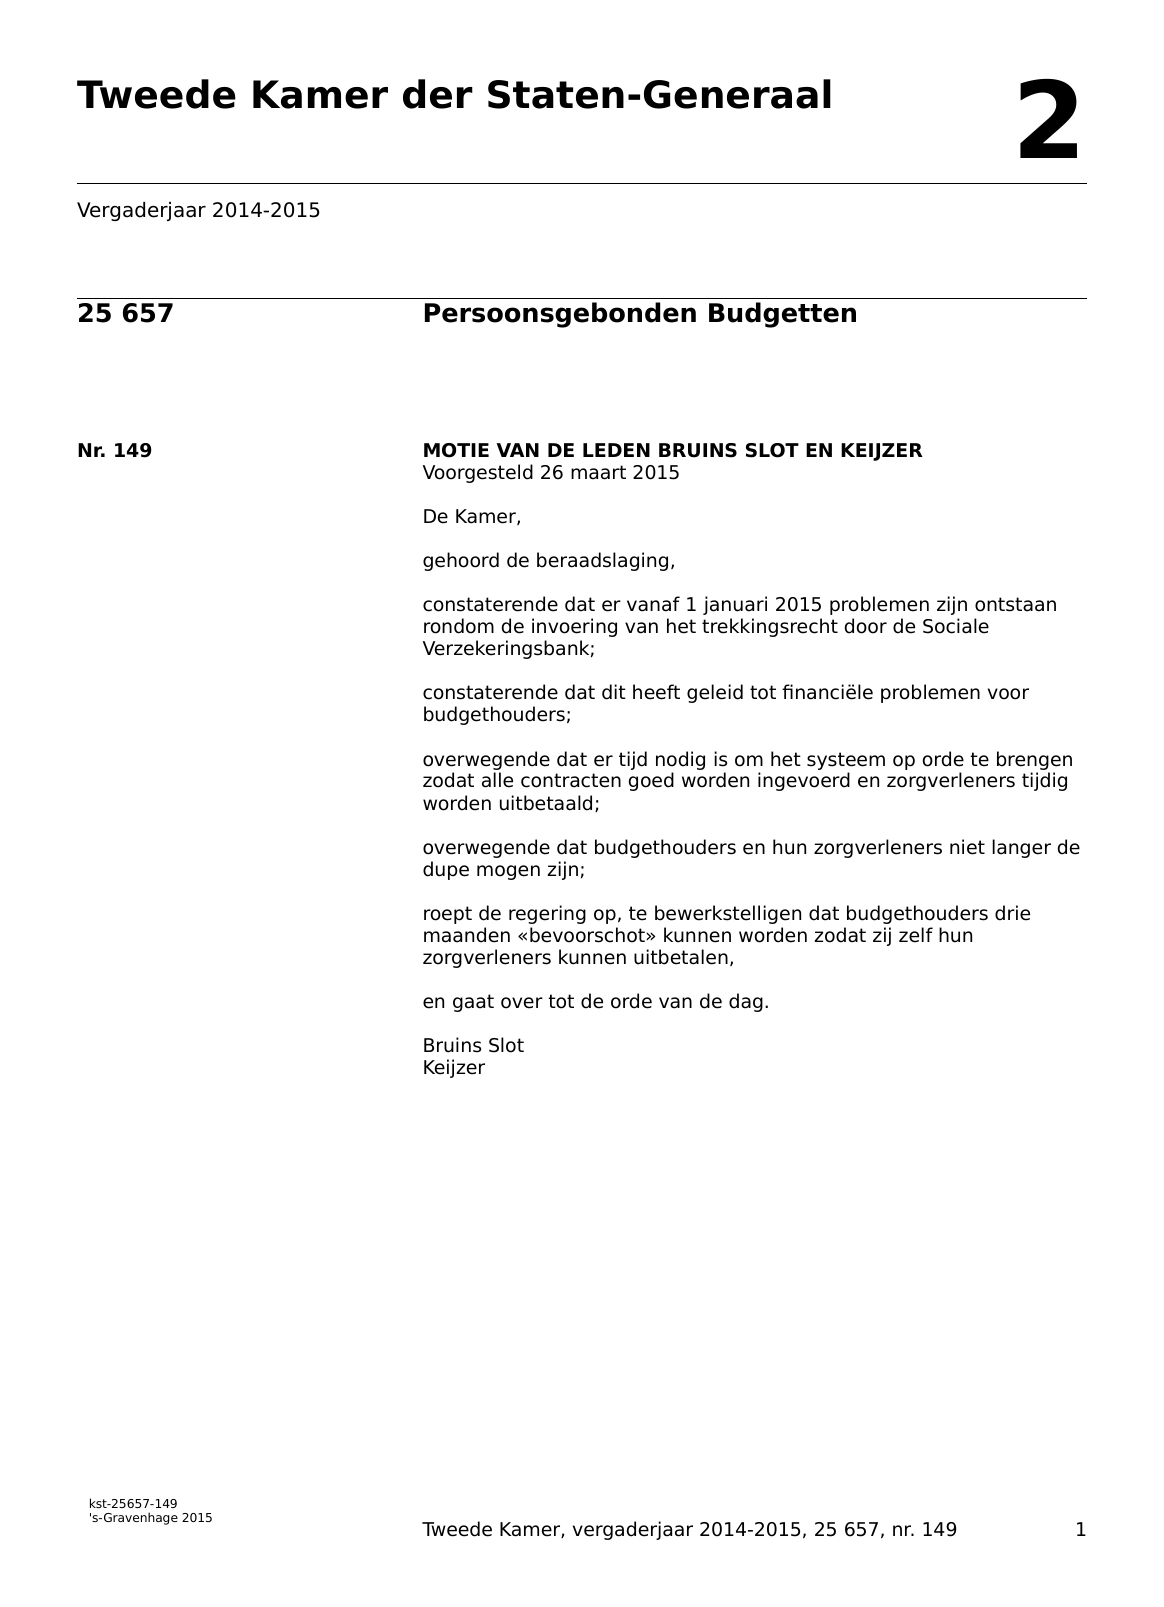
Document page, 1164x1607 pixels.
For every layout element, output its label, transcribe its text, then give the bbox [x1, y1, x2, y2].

text en gaat over tot de orde van de dag. [422, 991, 1087, 1013]
text roept de regering op, te bewerkstelligen dat budgethouders drie maanden «bevoorschot» kunnen worden zodat zij zelf hun zorgverleners kunnen uitbetalen, [422, 903, 1087, 969]
table_cell Vergaderjaar 2014-2015 [77, 184, 1087, 298]
text Voorgesteld 26 maart 2015 [422, 462, 1087, 484]
text overwegende dat budgethouders en hun zorgverleners niet langer de dupe mogen zijn; [422, 837, 1087, 881]
table_header 2 [886, 59, 1087, 183]
text 's-Gravenhage 2015 [88, 1511, 323, 1525]
text De Kamer, [422, 506, 1087, 528]
text constaterende dat er vanaf 1 januari 2015 problemen zijn ontstaan rondom de invoering van het trekkingsrecht door de Sociale Verzekeringsbank; [422, 594, 1087, 660]
text kst-25657-149 [88, 1497, 323, 1511]
text Keijzer [422, 1057, 1087, 1079]
text overwegende dat er tijd nodig is om het systeem op orde te brengen zodat alle contracten goed worden ingevoerd en zorgverleners tijdig worden uitbetaald; [422, 748, 1087, 814]
text gehoord de beraadslaging, [422, 550, 1087, 572]
table_header Tweede Kamer der Staten-Generaal [77, 59, 886, 183]
subtitle Nr. 149 MOTIE VAN DE LEDEN BRUINS SLOT EN KEIJZER [77, 440, 1087, 462]
subtitle 25 657 Persoonsgebonden Budgetten [77, 299, 1087, 329]
text constaterende dat dit heeft geleid tot financiële problemen voor budgethouders; [422, 682, 1087, 726]
text Bruins Slot [422, 1035, 1087, 1057]
